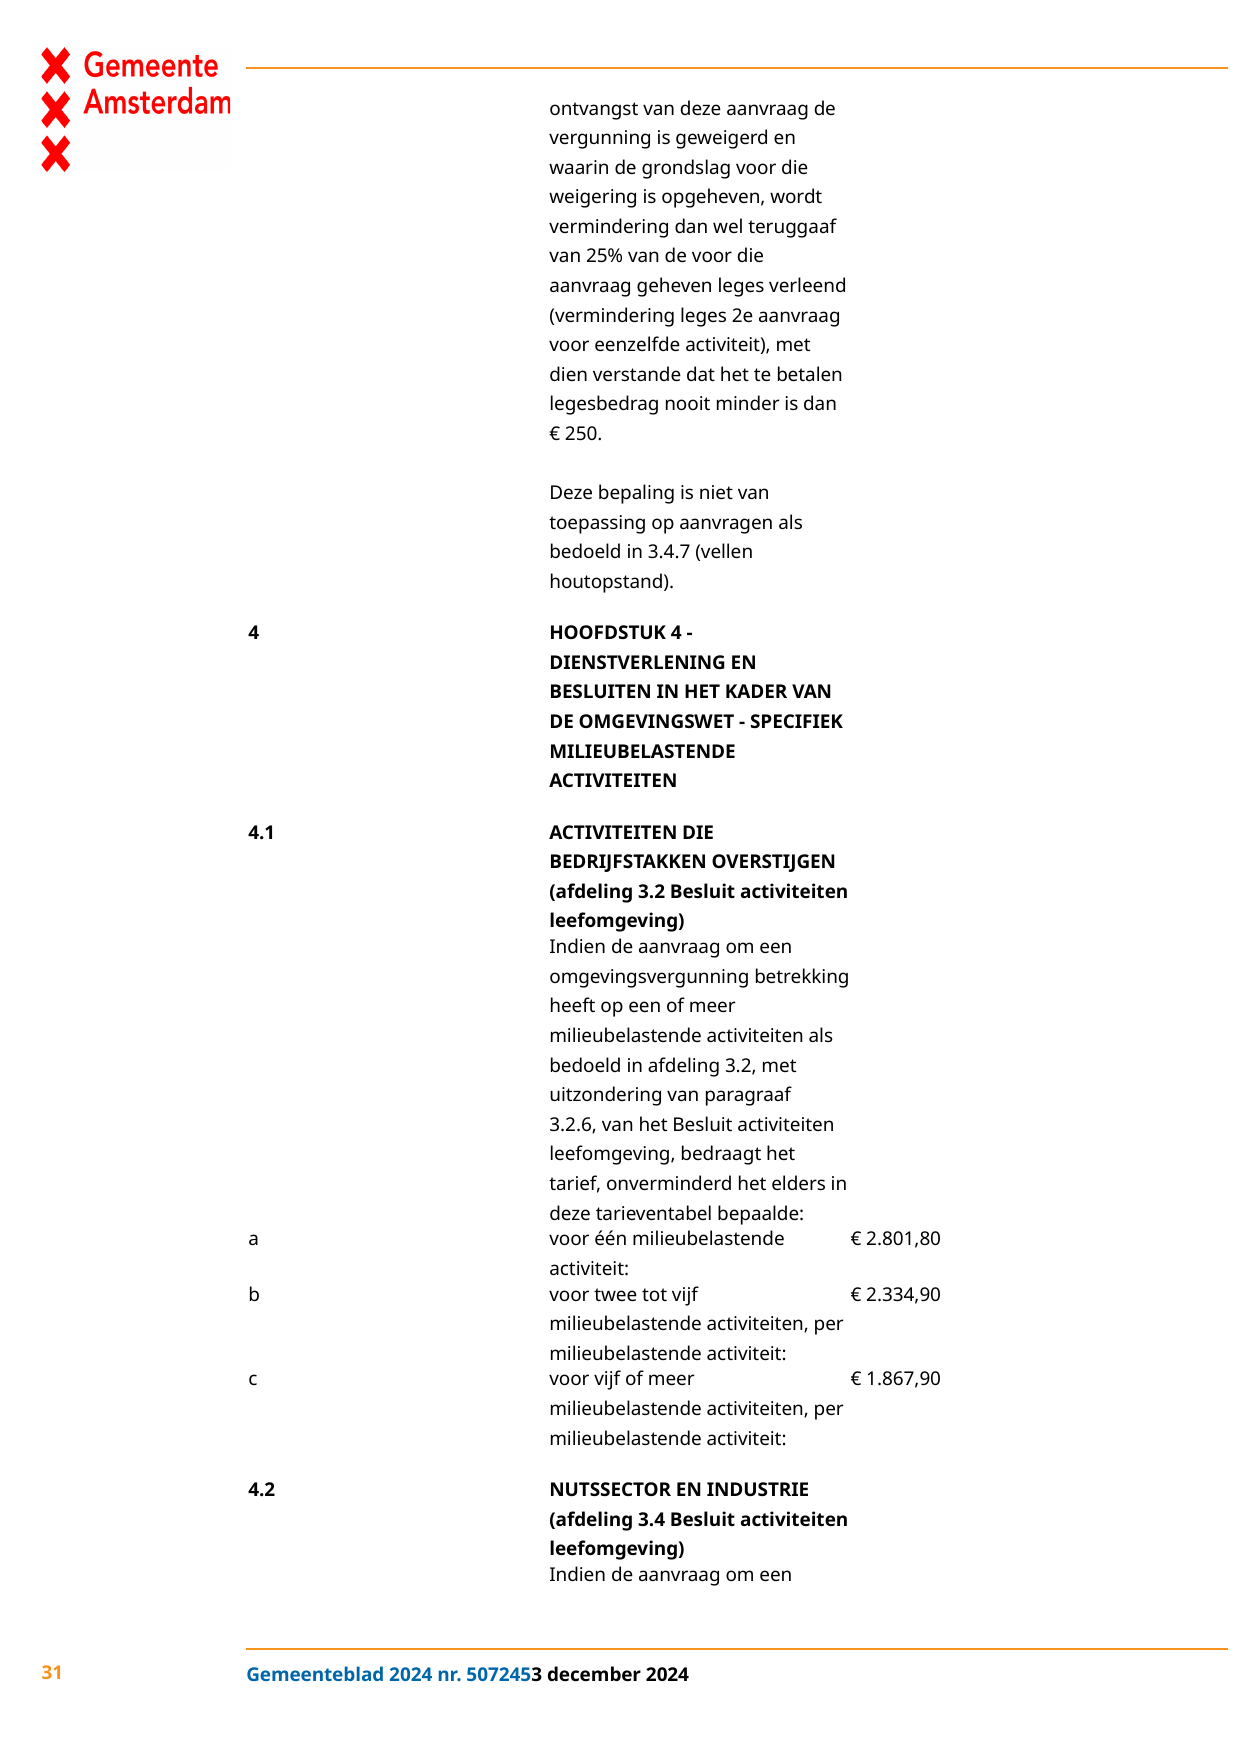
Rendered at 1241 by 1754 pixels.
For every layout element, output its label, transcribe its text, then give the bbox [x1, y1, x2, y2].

table_cell [850, 620, 1152, 793]
table_cell Indien de aanvraag om een [549, 1561, 850, 1587]
table_cell 4 [248, 620, 549, 793]
table_cell [248, 934, 549, 1225]
table_cell [850, 594, 1152, 619]
table_cell [850, 1476, 1152, 1561]
table_cell [850, 819, 1152, 933]
table_cell [549, 793, 850, 819]
table_cell c [248, 1366, 549, 1451]
table_cell b [248, 1281, 549, 1366]
table_cell [248, 1451, 549, 1476]
table_cell ACTIVITEITEN DIE BEDRIJFSTAKKEN OVERSTIJGEN (afdeling 3.2 Besluit activiteiten leefomgeving) [549, 819, 850, 933]
table_cell [248, 95, 549, 594]
table_cell voor twee tot vijf milieubelastende activiteiten, per milieubelastende activiteit: [549, 1281, 850, 1366]
table_cell ontvangst van deze aanvraag de vergunning is geweigerd en waarin de grondslag voor die weigering is opgeheven, wordt vermindering dan wel teruggaaf van 25% van de voor die aanvraag geheven leges verleend (vermindering leges 2e aanvraag voor eenzelfde activiteit), met dien verstande dat het te betalen legesbedrag nooit minder is dan € 250. Deze bepaling is niet van toepassing op aanvragen als bedoeld in 3.4.7 (vellen houtopstand). [549, 95, 850, 594]
table_cell HOOFDSTUK 4 - DIENSTVERLENING EN BESLUITEN IN HET KADER VAN DE OMGEVINGSWET - SPECIFIEK MILIEUBELASTENDE ACTIVITEITEN [549, 620, 850, 793]
table_cell voor één milieubelastende activiteit: [549, 1225, 850, 1281]
table_cell [850, 934, 1152, 1225]
table_cell NUTSSECTOR EN INDUSTRIE (afdeling 3.4 Besluit activiteiten leefomgeving) [549, 1476, 850, 1561]
table_cell [549, 1451, 850, 1476]
table_cell [248, 1561, 549, 1587]
table_cell € 1.867,90 [850, 1366, 1152, 1451]
table_cell [248, 793, 549, 819]
table_cell Indien de aanvraag om een omgevingsvergunning betrekking heeft op een of meer milieubelastende activiteiten als bedoeld in afdeling 3.2, met uitzondering van paragraaf 3.2.6, van het Besluit activiteiten leefomgeving, bedraagt het tarief, onverminderd het elders in deze tarieventabel bepaalde: [549, 934, 850, 1225]
table_cell [850, 1561, 1152, 1587]
table_cell 4.2 [248, 1476, 549, 1561]
table_cell [248, 594, 549, 619]
table_cell € 2.334,90 [850, 1281, 1152, 1366]
table_cell voor vijf of meer milieubelastende activiteiten, per milieubelastende activiteit: [549, 1366, 850, 1451]
table_cell [850, 793, 1152, 819]
table_cell [850, 95, 1152, 594]
table_cell 4.1 [248, 819, 549, 933]
table_cell [549, 594, 850, 619]
picture [41, 47, 231, 172]
table_cell [850, 1451, 1152, 1476]
table_cell € 2.801,80 [850, 1225, 1152, 1281]
table_cell a [248, 1225, 549, 1281]
